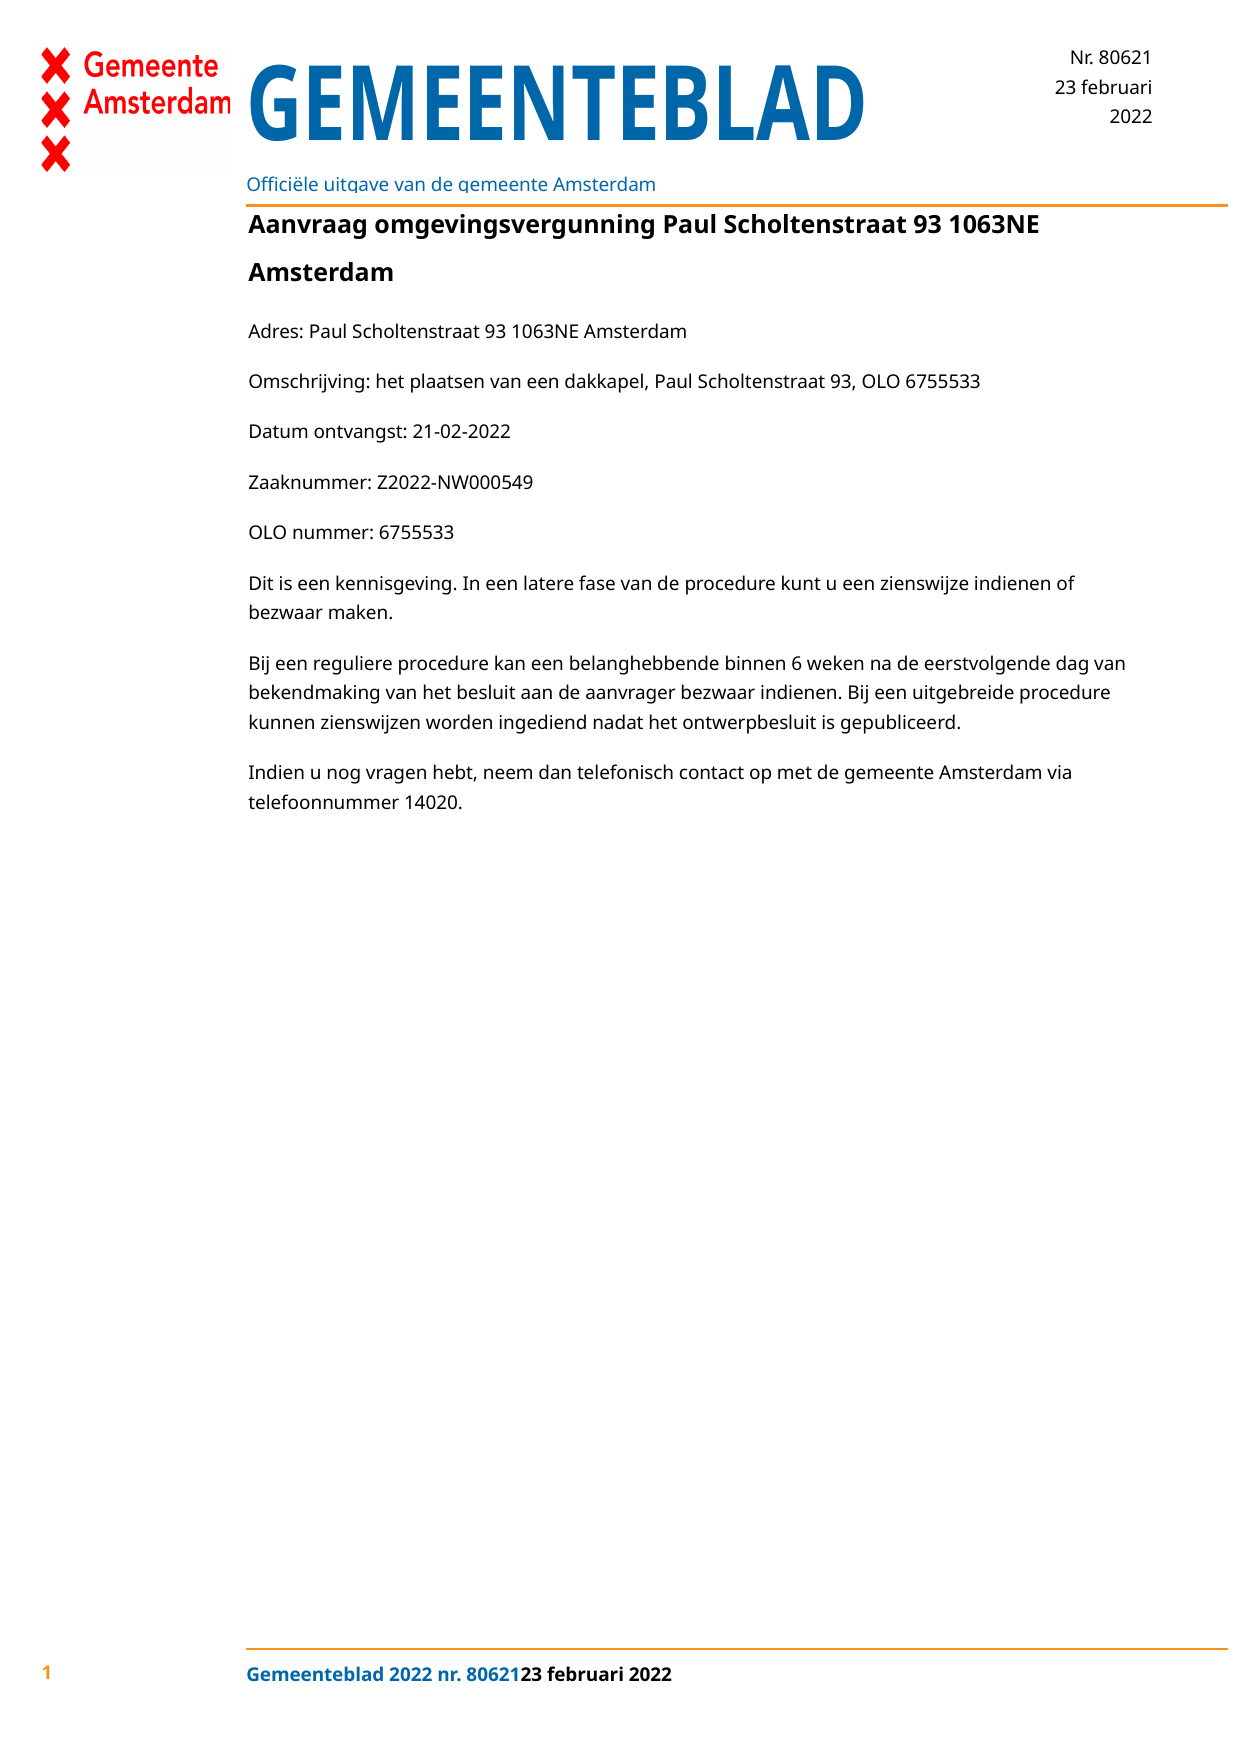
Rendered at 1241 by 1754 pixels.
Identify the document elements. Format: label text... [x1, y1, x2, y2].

text Aanvraag omgevingsvergunning Paul Scholtenstraat 93 1063NE Amsterdam [248, 207, 1152, 288]
text OLO nummer: 6755533 [248, 519, 1152, 545]
text Adres: Paul Scholtenstraat 93 1063NE Amsterdam [248, 318, 1152, 344]
picture [41, 47, 231, 172]
text Dit is een kennisgeving. In een latere fase van de procedure kunt u een zienswijze indienen of bezwaar maken. [248, 570, 1152, 625]
text Zaaknummer: Z2022-NW000549 [248, 469, 1152, 495]
text Bij een reguliere procedure kan een belanghebbende binnen 6 weken na de eerstvolgende dag van bekendmaking van het besluit aan de aanvrager bezwaar indienen. Bij een uitgebreide procedure kunnen zienswijzen worden ingediend nadat het ontwerpbesluit is gepubliceerd. [248, 650, 1152, 735]
text Indien u nog vragen hebt, neem dan telefonisch contact op met de gemeente Amsterdam via telefoonnummer 14020. [248, 759, 1152, 815]
text Datum ontvangst: 21-02-2022 [248, 419, 1152, 444]
text Omschrijving: het plaatsen van een dakkapel, Paul Scholtenstraat 93, OLO 6755533 [248, 368, 1152, 394]
